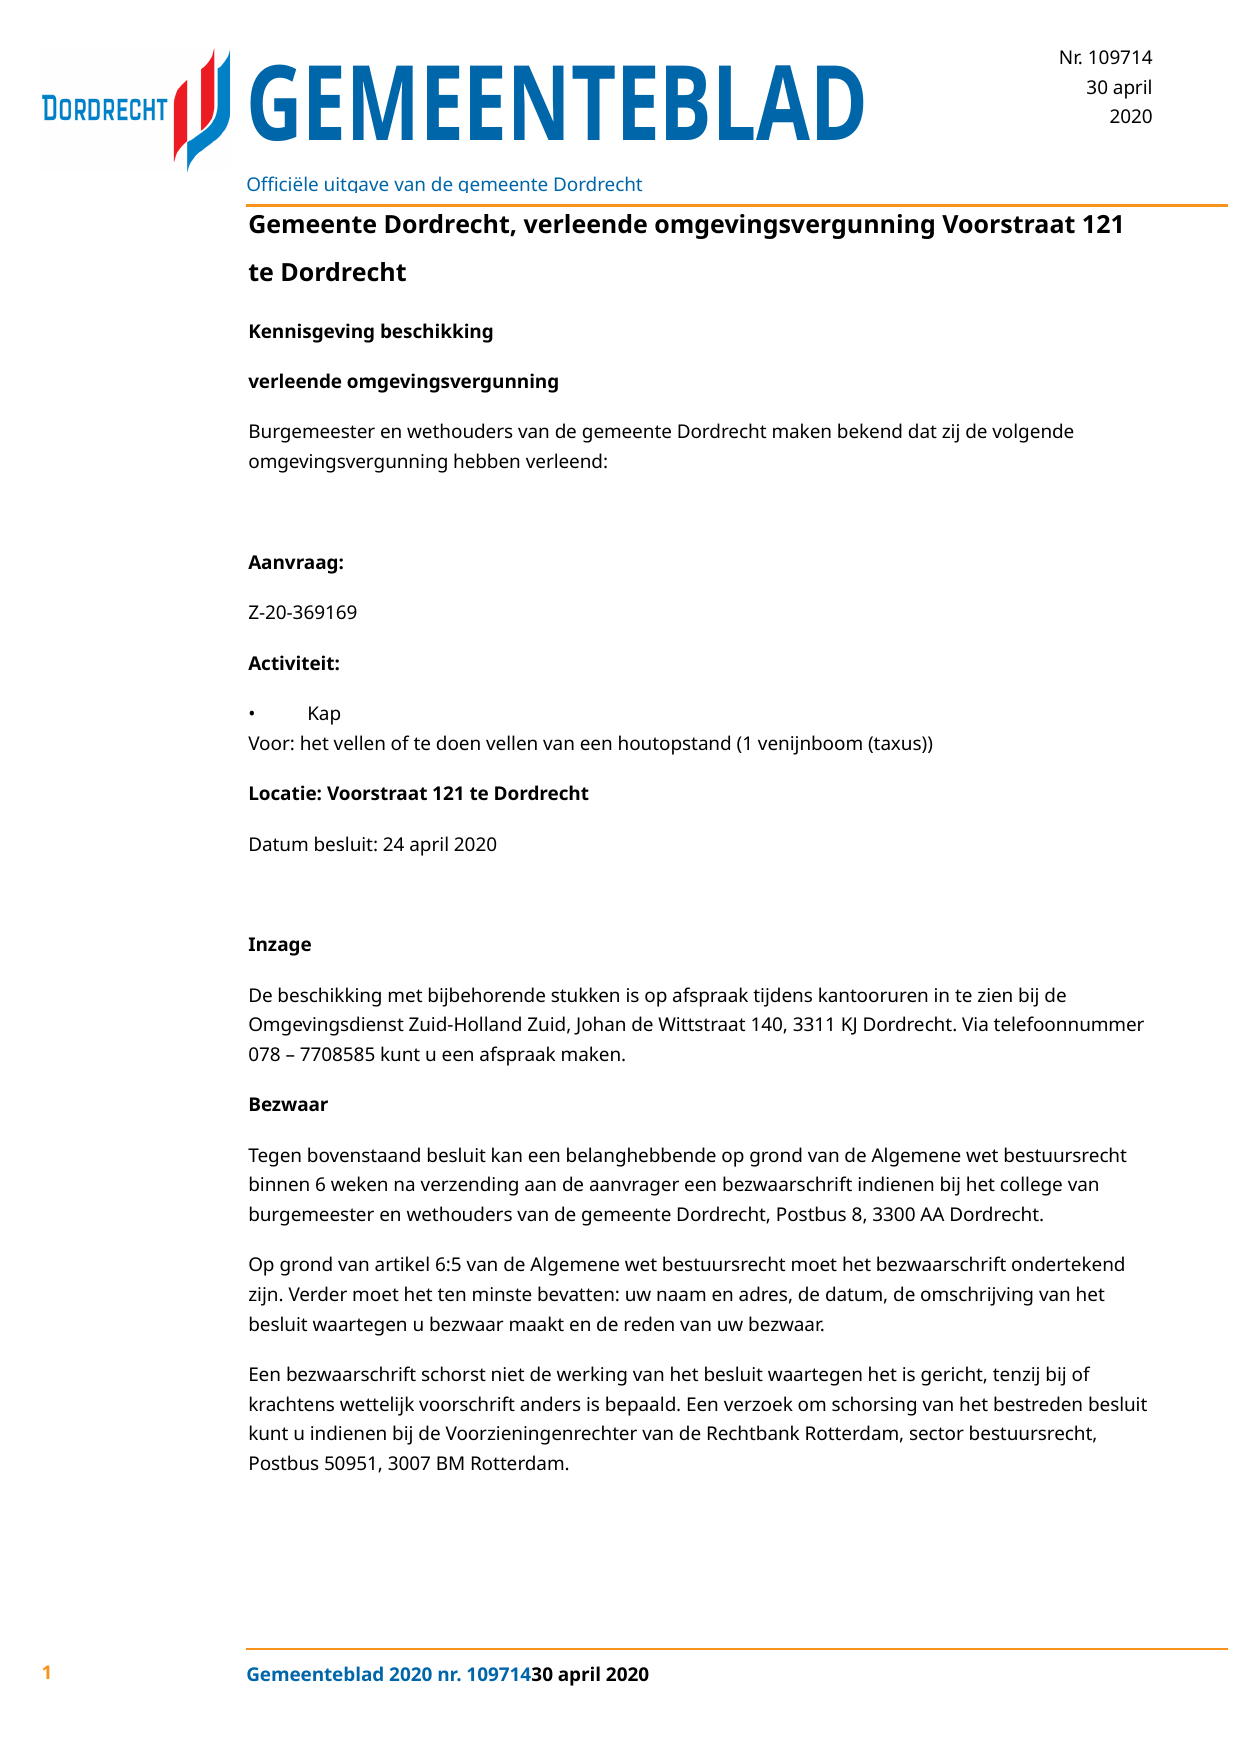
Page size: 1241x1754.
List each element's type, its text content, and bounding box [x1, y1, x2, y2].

text Aanvraag: [248, 549, 1152, 575]
text Op grond van artikel 6:5 van de Algemene wet bestuursrecht moet het bezwaarschrift ondertekend zijn. Verder moet het ten minste bevatten: uw naam en adres, de datum, de omschrijving van het besluit waartegen u bezwaar maakt en de reden van uw bezwaar. [248, 1252, 1152, 1337]
text Z-20-369169 [248, 599, 1152, 625]
text verleende omgevingsvergunning [248, 368, 1152, 394]
text Kennisgeving beschikking [248, 318, 1152, 344]
text Tegen bovenstaand besluit kan een belanghebbende op grond van de Algemene wet bestuursrecht binnen 6 weken na verzending aan de aanvrager een bezwaarschrift indienen bij het college van burgemeester en wethouders van de gemeente Dordrecht, Postbus 8, 3300 AA Dordrecht. [248, 1142, 1152, 1227]
text Datum besluit: 24 april 2020 [248, 831, 1152, 857]
text Gemeente Dordrecht, verleende omgevingsvergunning Voorstraat 121 te Dordrecht [248, 207, 1152, 288]
text Inzage [248, 932, 1152, 957]
picture [41, 47, 231, 172]
text Burgemeester en wethouders van de gemeente Dordrecht maken bekend dat zij de volgende omgevingsvergunning hebben verleend: [248, 419, 1152, 474]
text Een bezwaarschrift schorst niet de werking van het besluit waartegen het is gericht, tenzij bij of krachtens wettelijk voorschrift anders is bepaald. Een verzoek om schorsing van het bestreden besluit kunt u indienen bij de Voorzieningenrechter van de Rechtbank Rotterdam, sector bestuursrecht, Postbus 50951, 3007 BM Rotterdam. [248, 1361, 1152, 1476]
text De beschikking met bijbehorende stukken is op afspraak tijdens kantooruren in te zien bij de Omgevingsdienst Zuid-Holland Zuid, Johan de Wittstraat 140, 3311 KJ Dordrecht. Via telefoonnummer 078 – 7708585 kunt u een afspraak maken. [248, 982, 1152, 1067]
text Activiteit: [248, 650, 1152, 676]
text Voor: het vellen of te doen vellen van een houtopstand (1 venijnboom (taxus)) [248, 730, 1152, 756]
text Locatie: Voorstraat 121 te Dordrecht [248, 780, 1152, 806]
text Bezwaar [248, 1092, 1152, 1117]
list Kap [248, 700, 1152, 726]
